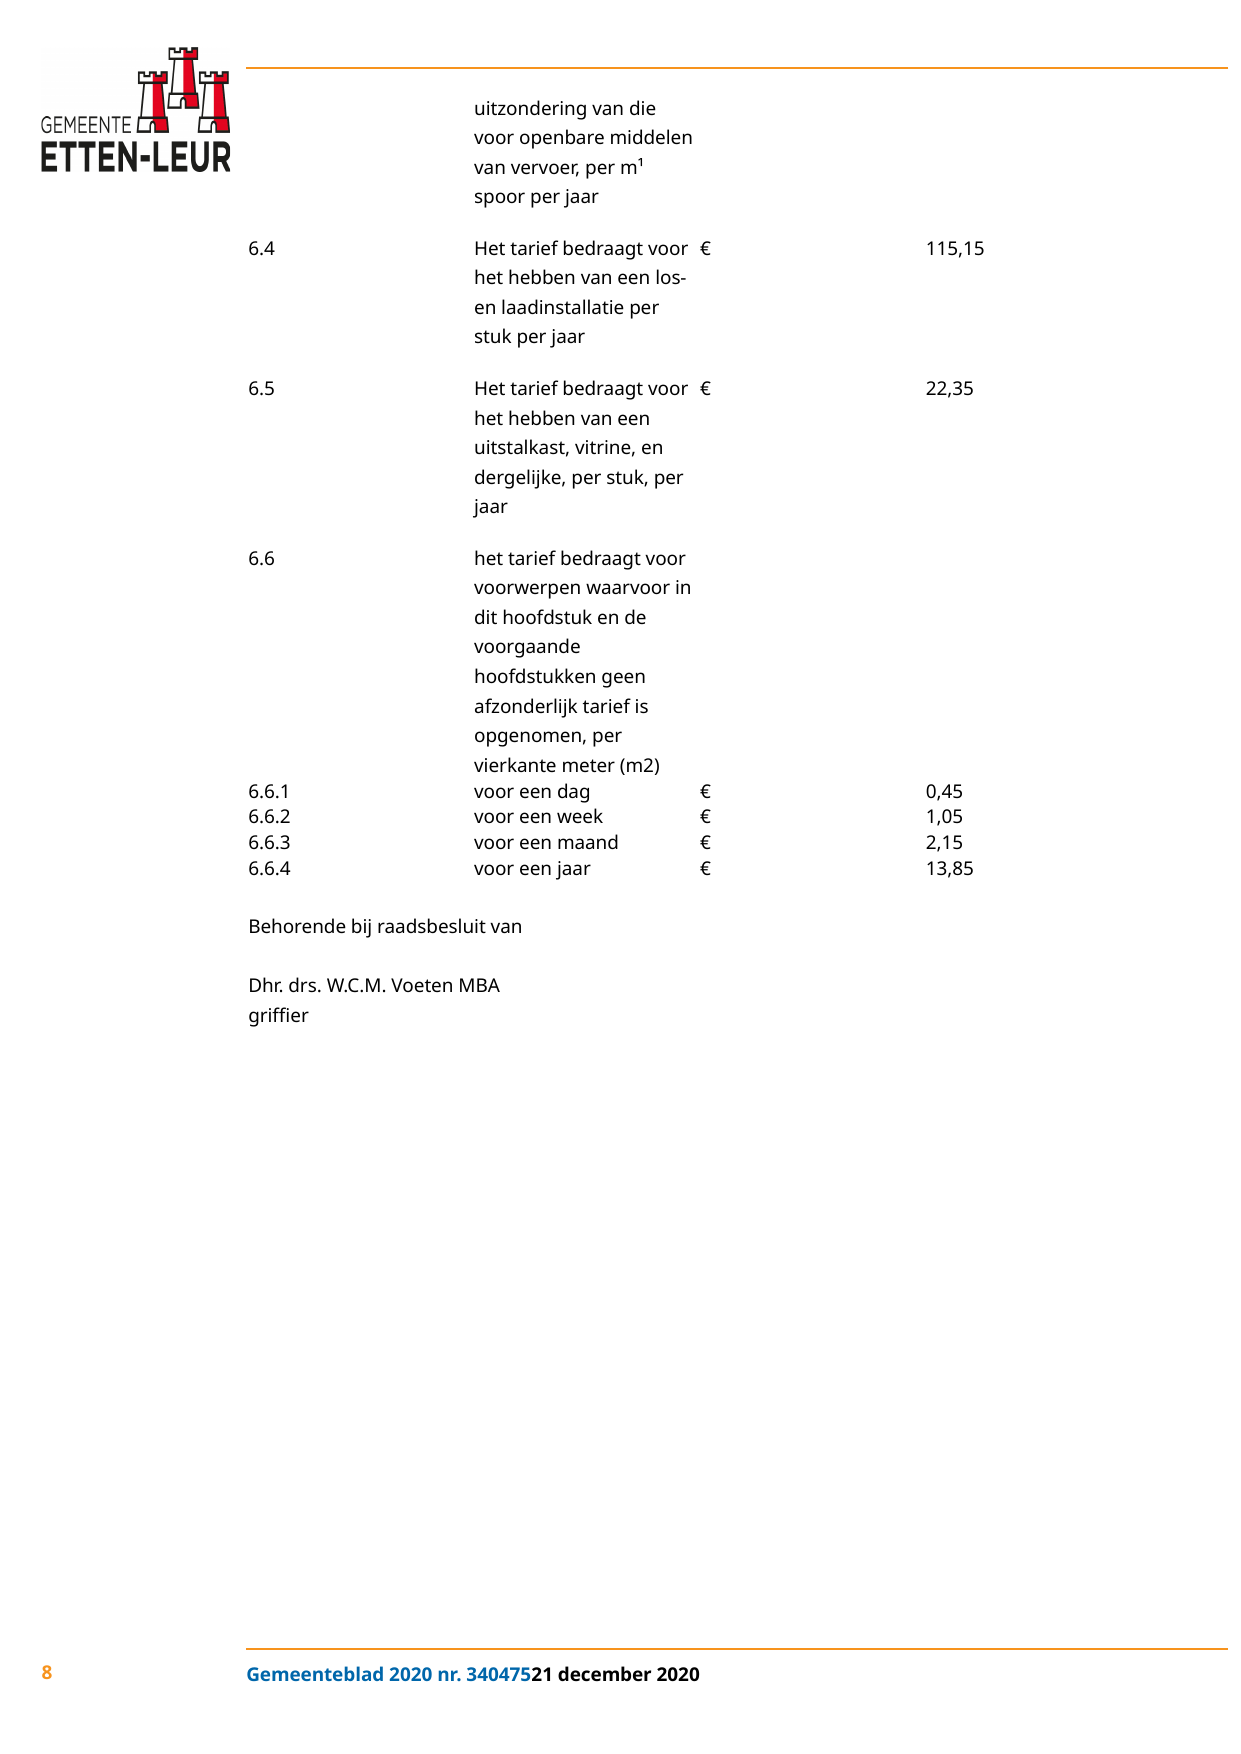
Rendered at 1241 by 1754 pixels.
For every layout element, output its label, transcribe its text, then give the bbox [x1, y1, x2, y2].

text griffier [248, 1002, 1152, 1028]
table_cell [926, 209, 1152, 235]
table_cell 0,45 [926, 778, 1152, 803]
table_cell € [700, 778, 926, 803]
table_cell [474, 519, 700, 545]
table_cell het tarief bedraagt voor voorwerpen waarvoor in dit hoofdstuk en de voorgaande hoofdstukken geen afzonderlijk tarief is opgenomen, per vierkante meter (m2) [474, 545, 700, 778]
table_cell [248, 519, 474, 545]
table_cell [474, 350, 700, 375]
table_cell 1,05 [926, 804, 1152, 829]
table_cell [700, 350, 926, 375]
table_cell € [700, 829, 926, 855]
table_cell [926, 519, 1152, 545]
table_cell voor een jaar [474, 855, 700, 881]
picture [41, 47, 231, 172]
table_cell uitzondering van die voor openbare middelen van vervoer, per m¹ spoor per jaar [474, 95, 700, 209]
table_cell Het tarief bedraagt voor het hebben van een uitstalkast, vitrine, en dergelijke, per stuk, per jaar [474, 375, 700, 519]
table_cell 115,15 [926, 235, 1152, 349]
table_cell [700, 95, 926, 209]
table_cell 2,15 [926, 829, 1152, 855]
table_cell [474, 209, 700, 235]
text Behorende bij raadsbesluit van [248, 913, 1152, 939]
table_cell [700, 545, 926, 778]
table_cell 6.6.4 [248, 855, 474, 881]
table_cell [700, 209, 926, 235]
text Dhr. drs. W.C.M. Voeten MBA [248, 973, 1152, 998]
table_cell € [700, 235, 926, 349]
table_cell € [700, 855, 926, 881]
table_cell [248, 350, 474, 375]
table_cell Het tarief bedraagt voor het hebben van een los- en laadinstallatie per stuk per jaar [474, 235, 700, 349]
table_cell [926, 545, 1152, 778]
table_cell 6.6.1 [248, 778, 474, 803]
table_cell [926, 350, 1152, 375]
table_cell voor een maand [474, 829, 700, 855]
table_cell 6.6 [248, 545, 474, 778]
table_cell 6.6.3 [248, 829, 474, 855]
table_cell [926, 95, 1152, 209]
table_cell € [700, 804, 926, 829]
table_cell € [700, 375, 926, 519]
table_cell 6.6.2 [248, 804, 474, 829]
table_cell 6.5 [248, 375, 474, 519]
table_cell voor een week [474, 804, 700, 829]
table_cell 22,35 [926, 375, 1152, 519]
table_cell [700, 519, 926, 545]
table_cell [248, 209, 474, 235]
table_cell 13,85 [926, 855, 1152, 881]
table_cell 6.4 [248, 235, 474, 349]
table_cell [248, 95, 474, 209]
table_cell voor een dag [474, 778, 700, 803]
